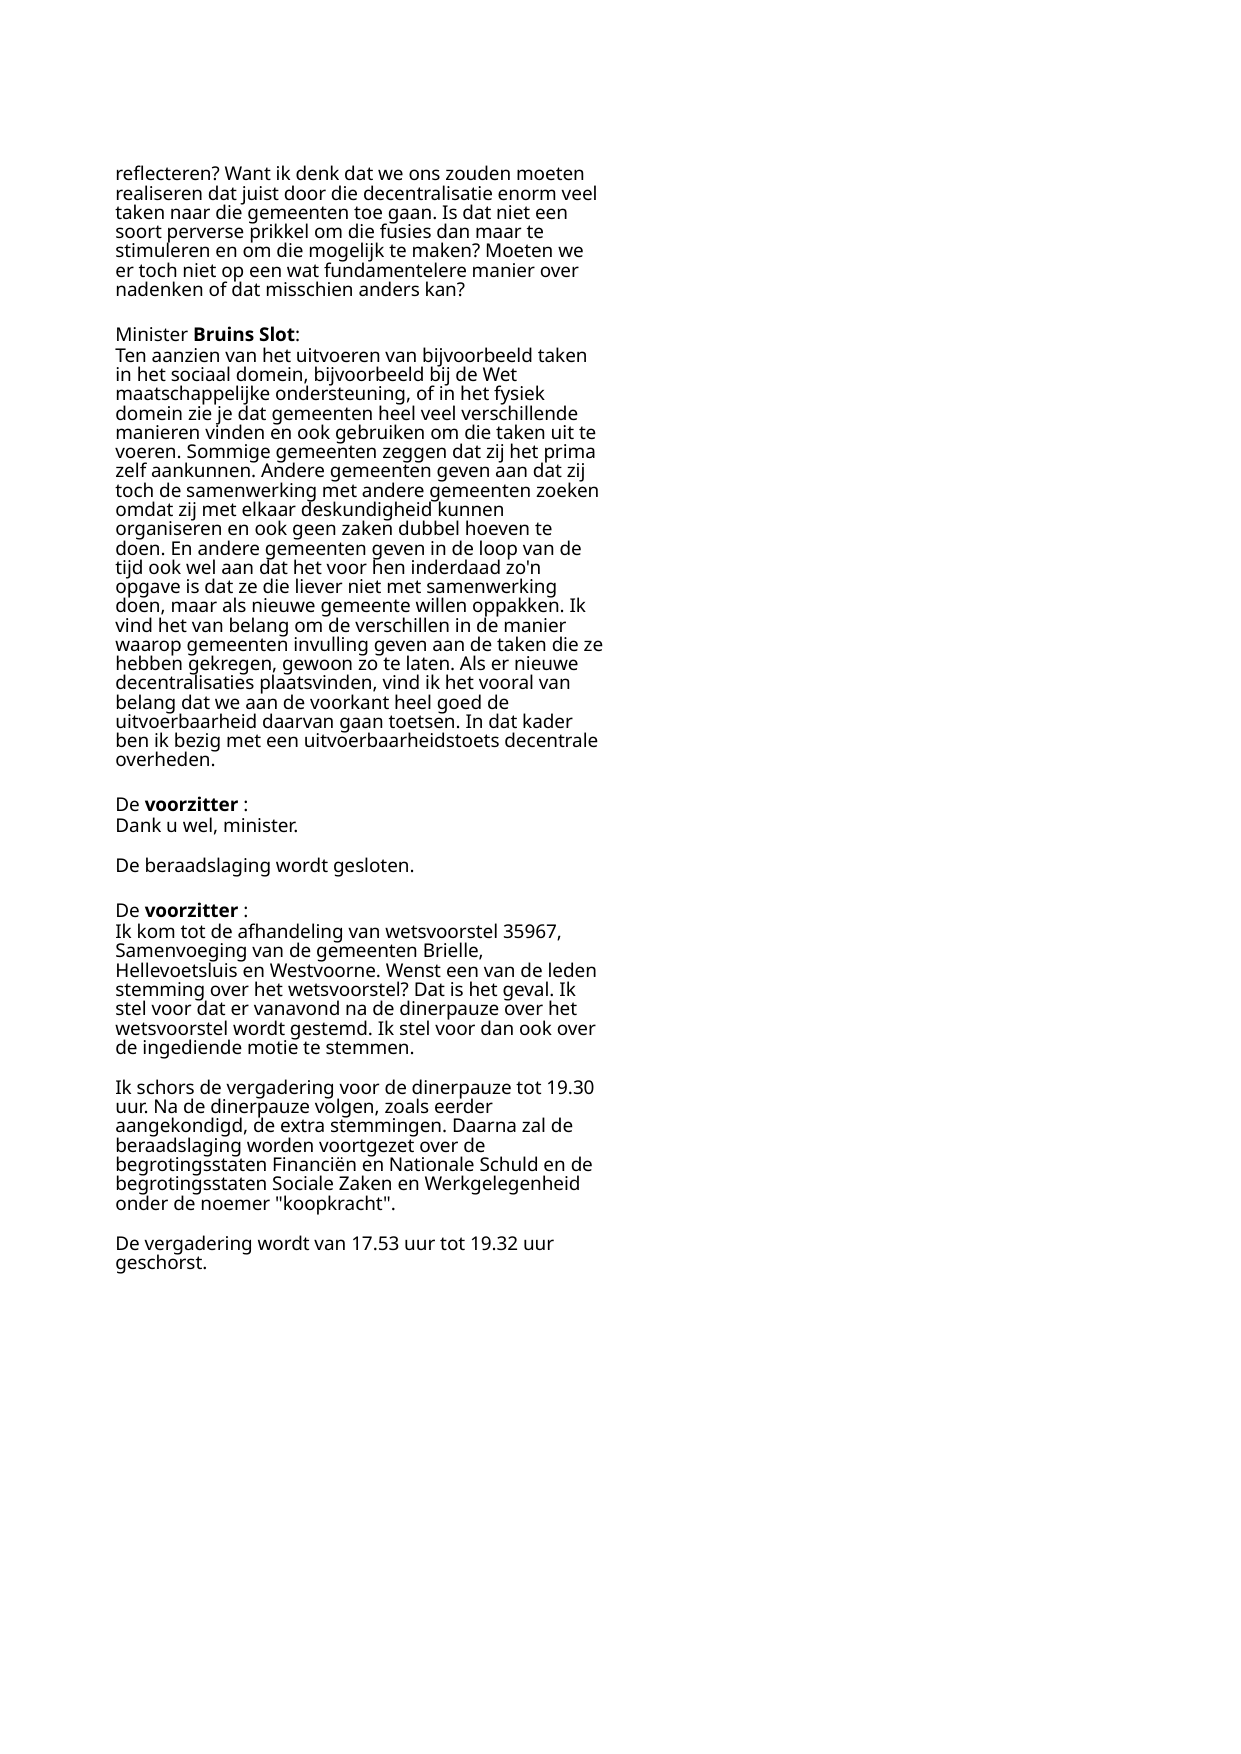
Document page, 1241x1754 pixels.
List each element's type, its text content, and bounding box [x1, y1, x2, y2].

text Dank u wel, minister. [115, 817, 605, 837]
text De voorzitter : [115, 897, 605, 923]
text De voorzitter : [115, 792, 605, 817]
text Minister Bruins Slot: [115, 321, 605, 347]
text De vergadering wordt van 17.53 uur tot 19.32 uur geschorst. [115, 1234, 605, 1273]
text Ik kom tot de afhandeling van wetsvoorstel 35967, Samenvoeging van de gemeenten Brielle, Hellevoetsluis en Westvoorne. Wenst een van de leden stemming over het wetsvoorstel? Dat is het geval. Ik stel voor dat er vanavond na de dinerpauze over het wetsvoorstel wordt gestemd. Ik stel voor dan ook over de ingediende motie te stemmen. [115, 923, 605, 1058]
text Ik schors de vergadering voor de dinerpauze tot 19.30 uur. Na de dinerpauze volgen, zoals eerder aangekondigd, de extra stemmingen. Daarna zal de beraadslaging worden voortgezet over de begrotingsstaten Financiën en Nationale Schuld en de begrotingsstaten Sociale Zaken en Werkgelegenheid onder de noemer "koopkracht". [115, 1079, 605, 1214]
text reflecteren? Want ik denk dat we ons zouden moeten realiseren dat juist door die decentralisatie enorm veel taken naar die gemeenten toe gaan. Is dat niet een soort perverse prikkel om die fusies dan maar te stimuleren en om die mogelijk te maken? Moeten we er toch niet op een wat fundamentelere manier over nadenken of dat misschien anders kan? [115, 165, 605, 300]
text De beraadslaging wordt gesloten. [115, 857, 605, 877]
text Ten aanzien van het uitvoeren van bijvoorbeeld taken in het sociaal domein, bijvoorbeeld bij de Wet maatschappelijke ondersteuning, of in het fysiek domein zie je dat gemeenten heel veel verschillende manieren vinden en ook gebruiken om die taken uit te voeren. Sommige gemeenten zeggen dat zij het prima zelf aankunnen. Andere gemeenten geven aan dat zij toch de samenwerking met andere gemeenten zoeken omdat zij met elkaar deskundigheid kunnen organiseren en ook geen zaken dubbel hoeven te doen. En andere gemeenten geven in de loop van de tijd ook wel aan dat het voor hen inderdaad zo'n opgave is dat ze die liever niet met samenwerking doen, maar als nieuwe gemeente willen oppakken. Ik vind het van belang om de verschillen in de manier waarop gemeenten invulling geven aan de taken die ze hebben gekregen, gewoon zo te laten. Als er nieuwe decentralisaties plaatsvinden, vind ik het vooral van belang dat we aan de voorkant heel goed de uitvoerbaarheid daarvan gaan toetsen. In dat kader ben ik bezig met een uitvoerbaarheidstoets decentrale overheden. [115, 347, 605, 771]
